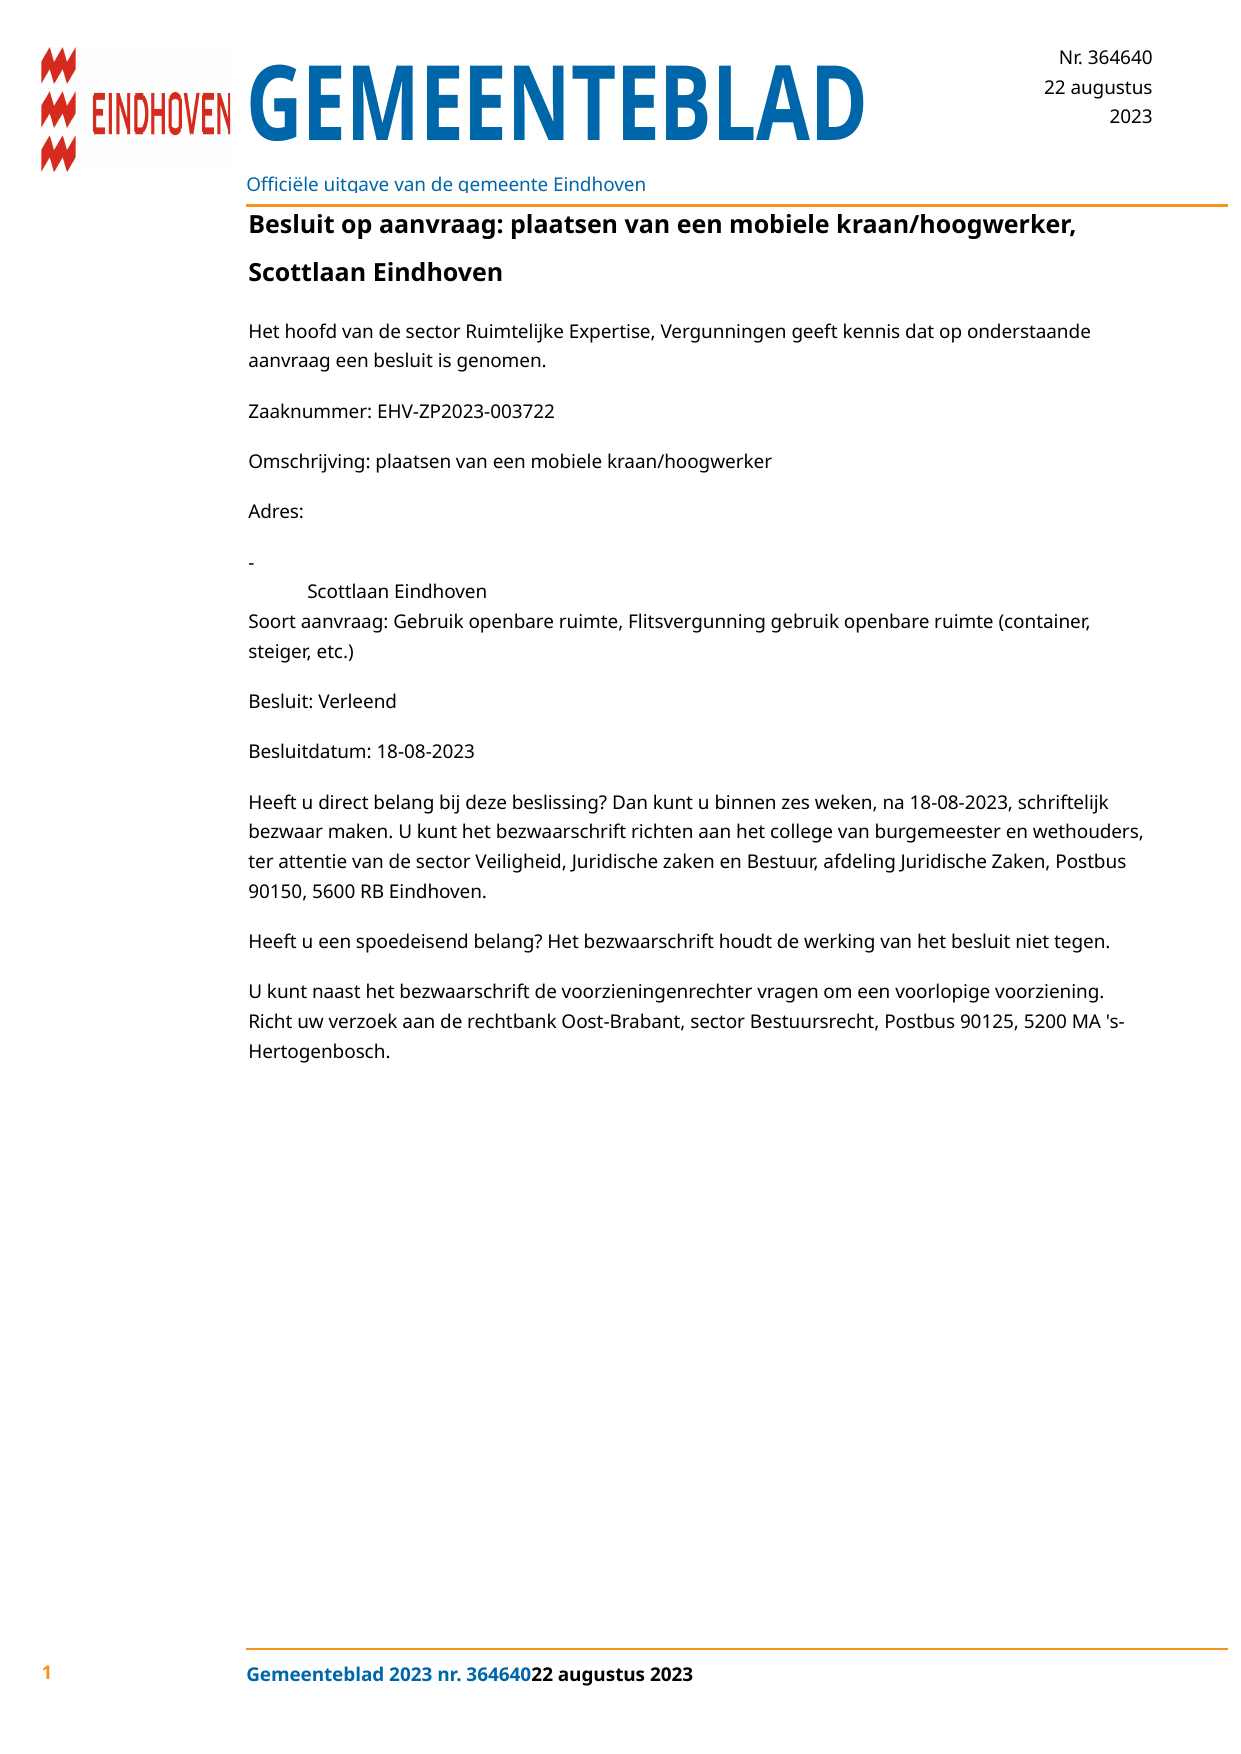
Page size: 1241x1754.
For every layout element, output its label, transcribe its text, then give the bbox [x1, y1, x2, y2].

text Omschrijving: plaatsen van een mobiele kraan/hoogwerker [248, 448, 1152, 474]
text Het hoofd van de sector Ruimtelijke Expertise, Vergunningen geeft kennis dat op onderstaande aanvraag een besluit is genomen. [248, 318, 1152, 373]
text Besluit: Verleend [248, 688, 1152, 714]
text Zaaknummer: EHV-ZP2023-003722 [248, 398, 1152, 424]
text Soort aanvraag: Gebruik openbare ruimte, Flitsvergunning gebruik openbare ruimte (container, steiger, etc.) [248, 608, 1152, 664]
text Besluitdatum: 18-08-2023 [248, 739, 1152, 764]
text Adres: [248, 499, 1152, 524]
text Besluit op aanvraag: plaatsen van een mobiele kraan/hoogwerker, Scottlaan Eindhoven [248, 207, 1152, 288]
text Heeft u een spoedeisend belang? Het bezwaarschrift houdt de werking van het besluit niet tegen. [248, 928, 1152, 954]
text U kunt naast het bezwaarschrift de voorzieningenrechter vragen om een voorlopige voorziening. Richt uw verzoek aan de rechtbank Oost-Brabant, sector Bestuursrecht, Postbus 90125, 5200 MA 's-Hertogenbosch. [248, 979, 1152, 1064]
picture [41, 47, 231, 172]
text Heeft u direct belang bij deze beslissing? Dan kunt u binnen zes weken, na 18-08-2023, schriftelijk bezwaar maken. U kunt het bezwaarschrift richten aan het college van burgemeester en wethouders, ter attentie van de sector Veiligheid, Juridische zaken en Bestuur, afdeling Juridische Zaken, Postbus 90150, 5600 RB Eindhoven. [248, 789, 1152, 904]
list Scottlaan Eindhoven [248, 579, 1152, 604]
